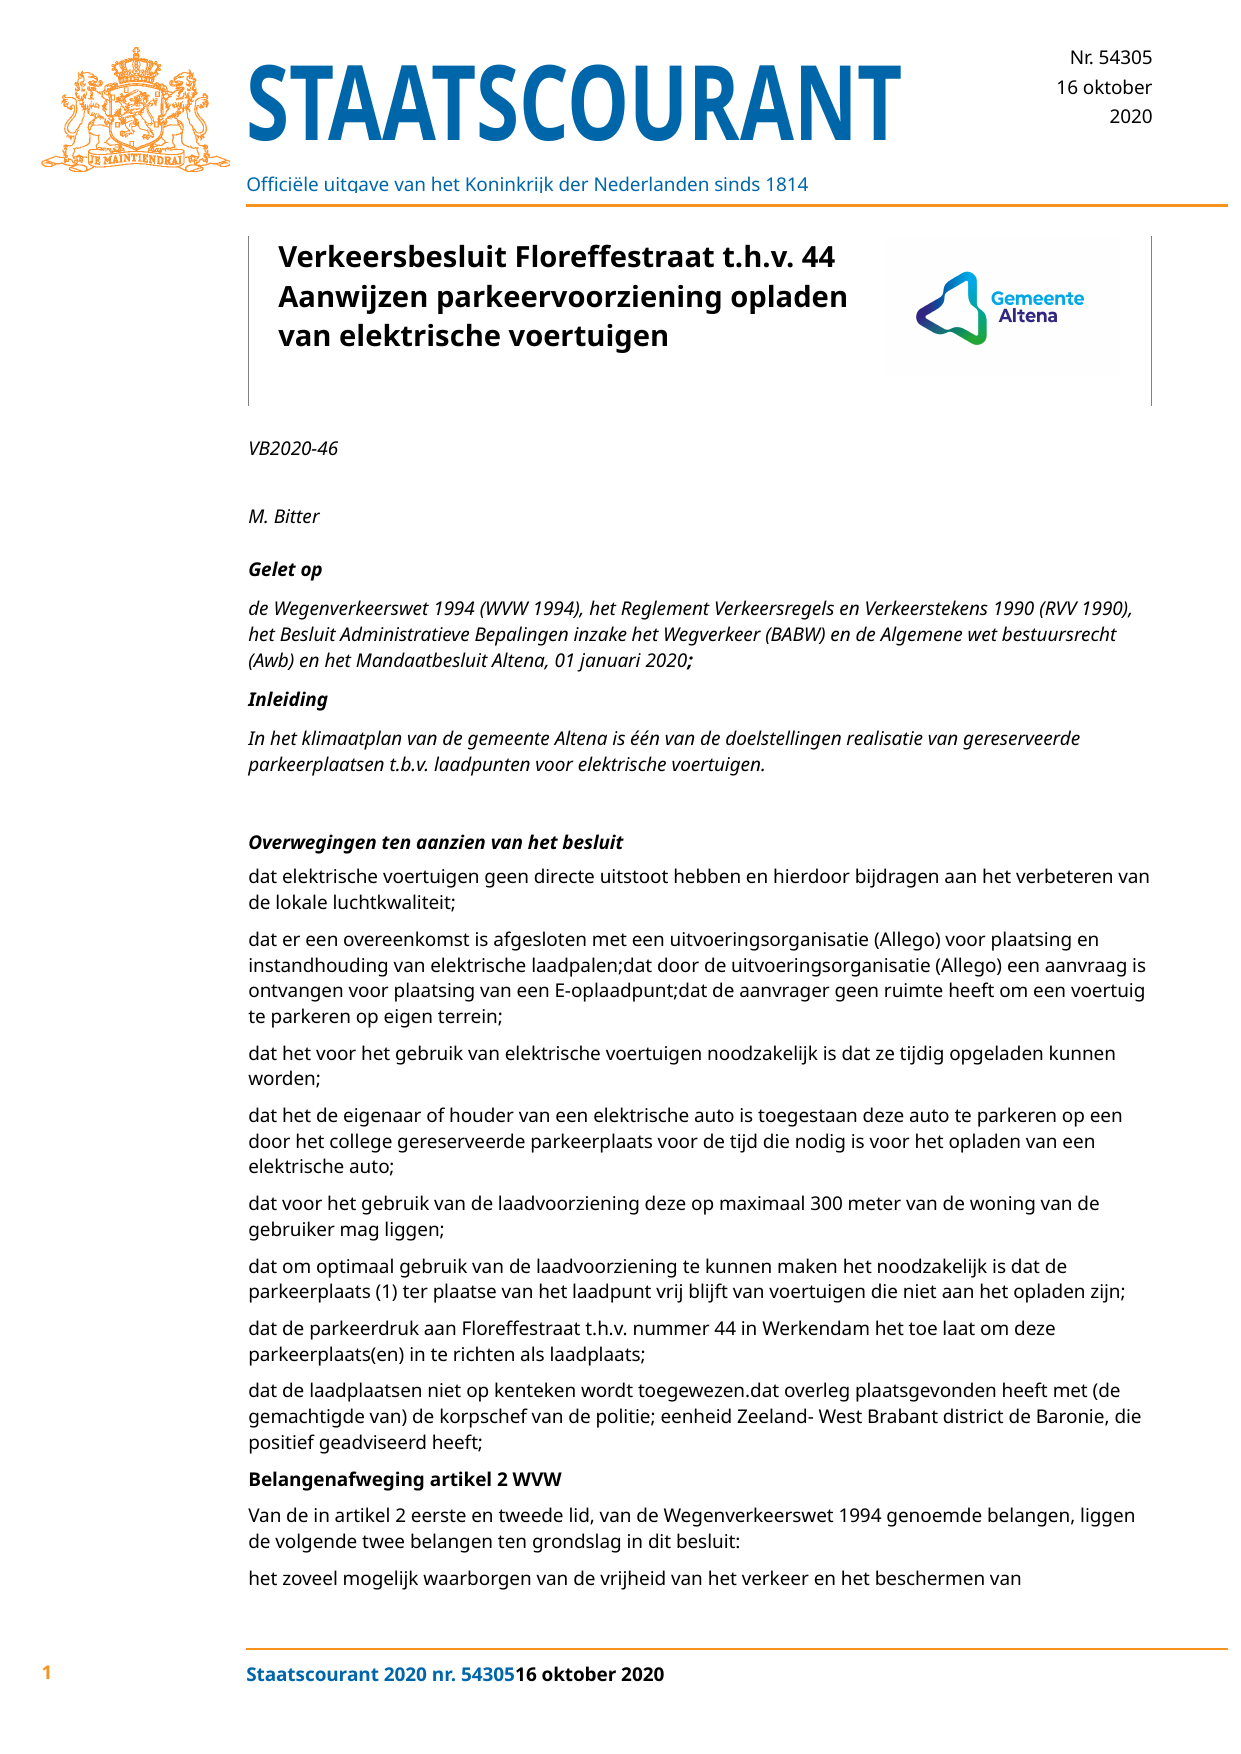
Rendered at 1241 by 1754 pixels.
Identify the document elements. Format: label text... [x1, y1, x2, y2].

text dat elektrische voertuigen geen directe uitstoot hebben en hierdoor bijdragen aan het verbeteren van de lokale luchtkwaliteit; [248, 864, 1152, 915]
text Overwegingen ten aanzien van het besluit [248, 829, 1152, 855]
text Gelet op [248, 556, 1152, 582]
table_header Verkeersbesluit Floreffestraat t.h.v. 44 Aanwijzen parkeervoorziening opladen van elektrische voertuigen [249, 236, 850, 406]
text dat de parkeerdruk aan Floreffestraat t.h.v. nummer 44 in Werkendam het toe laat om deze parkeerplaats(en) in te richten als laadplaats; [248, 1315, 1152, 1367]
text de Wegenverkeerswet 1994 (WVW 1994), het Reglement Verkeersregels en Verkeerstekens 1990 (RVV 1990), het Besluit Administratieve Bepalingen inzake het Wegverkeer (BABW) en de Algemene wet bestuursrecht (Awb) en het Mandaatbesluit Altena, 01 januari 2020; [248, 595, 1152, 672]
text dat de laadplaatsen niet op kenteken wordt toegewezen.dat overleg plaatsgevonden heeft met (de gemachtigde van) de korpschef van de politie; eenheid Zeeland- West Brabant district de Baronie, die positief geadviseerd heeft; [248, 1378, 1152, 1455]
text dat het voor het gebruik van elektrische voertuigen noodzakelijk is dat ze tijdig opgeladen kunnen worden; [248, 1040, 1152, 1091]
text Inleiding [248, 686, 1152, 712]
text M. Bitter [248, 503, 1152, 529]
text dat voor het gebruik van de laadvoorziening deze op maximaal 300 meter van de woning van de gebruiker mag liggen; [248, 1190, 1152, 1242]
text VB2020-46 [248, 436, 1152, 461]
text dat er een overeenkomst is afgesloten met een uitvoeringsorganisatie (Allego) voor plaatsing en instandhouding van elektrische laadpalen;dat door de uitvoeringsorganisatie (Allego) een aanvraag is ontvangen voor plaatsing van een E-oplaadpunt;dat de aanvrager geen ruimte heeft om een voertuig te parkeren op eigen terrein; [248, 926, 1152, 1029]
text dat het de eigenaar of houder van een elektrische auto is toegestaan deze auto te parkeren op een door het college gereserveerde parkeerplaats voor de tijd die nodig is voor het opladen van een elektrische auto; [248, 1102, 1152, 1179]
text Van de in artikel 2 eerste en tweede lid, van de Wegenverkeerswet 1994 genoemde belangen, liggen de volgende twee belangen ten grondslag in dit besluit: [248, 1502, 1152, 1554]
picture [882, 236, 1119, 381]
text Belangenafweging artikel 2 WVW [248, 1466, 1152, 1491]
text dat om optimaal gebruik van de laadvoorziening te kunnen maken het noodzakelijk is dat de parkeerplaats (1) ter plaatse van het laadpunt vrij blijft van voertuigen die niet aan het opladen zijn; [248, 1253, 1152, 1304]
text het zoveel mogelijk waarborgen van de vrijheid van het verkeer en het beschermen van [248, 1565, 1152, 1591]
table_header [850, 236, 1151, 406]
picture [41, 47, 231, 172]
text In het klimaatplan van de gemeente Altena is één van de doelstellingen realisatie van gereserveerde parkeerplaatsen t.b.v. laadpunten voor elektrische voertuigen. [248, 725, 1152, 777]
